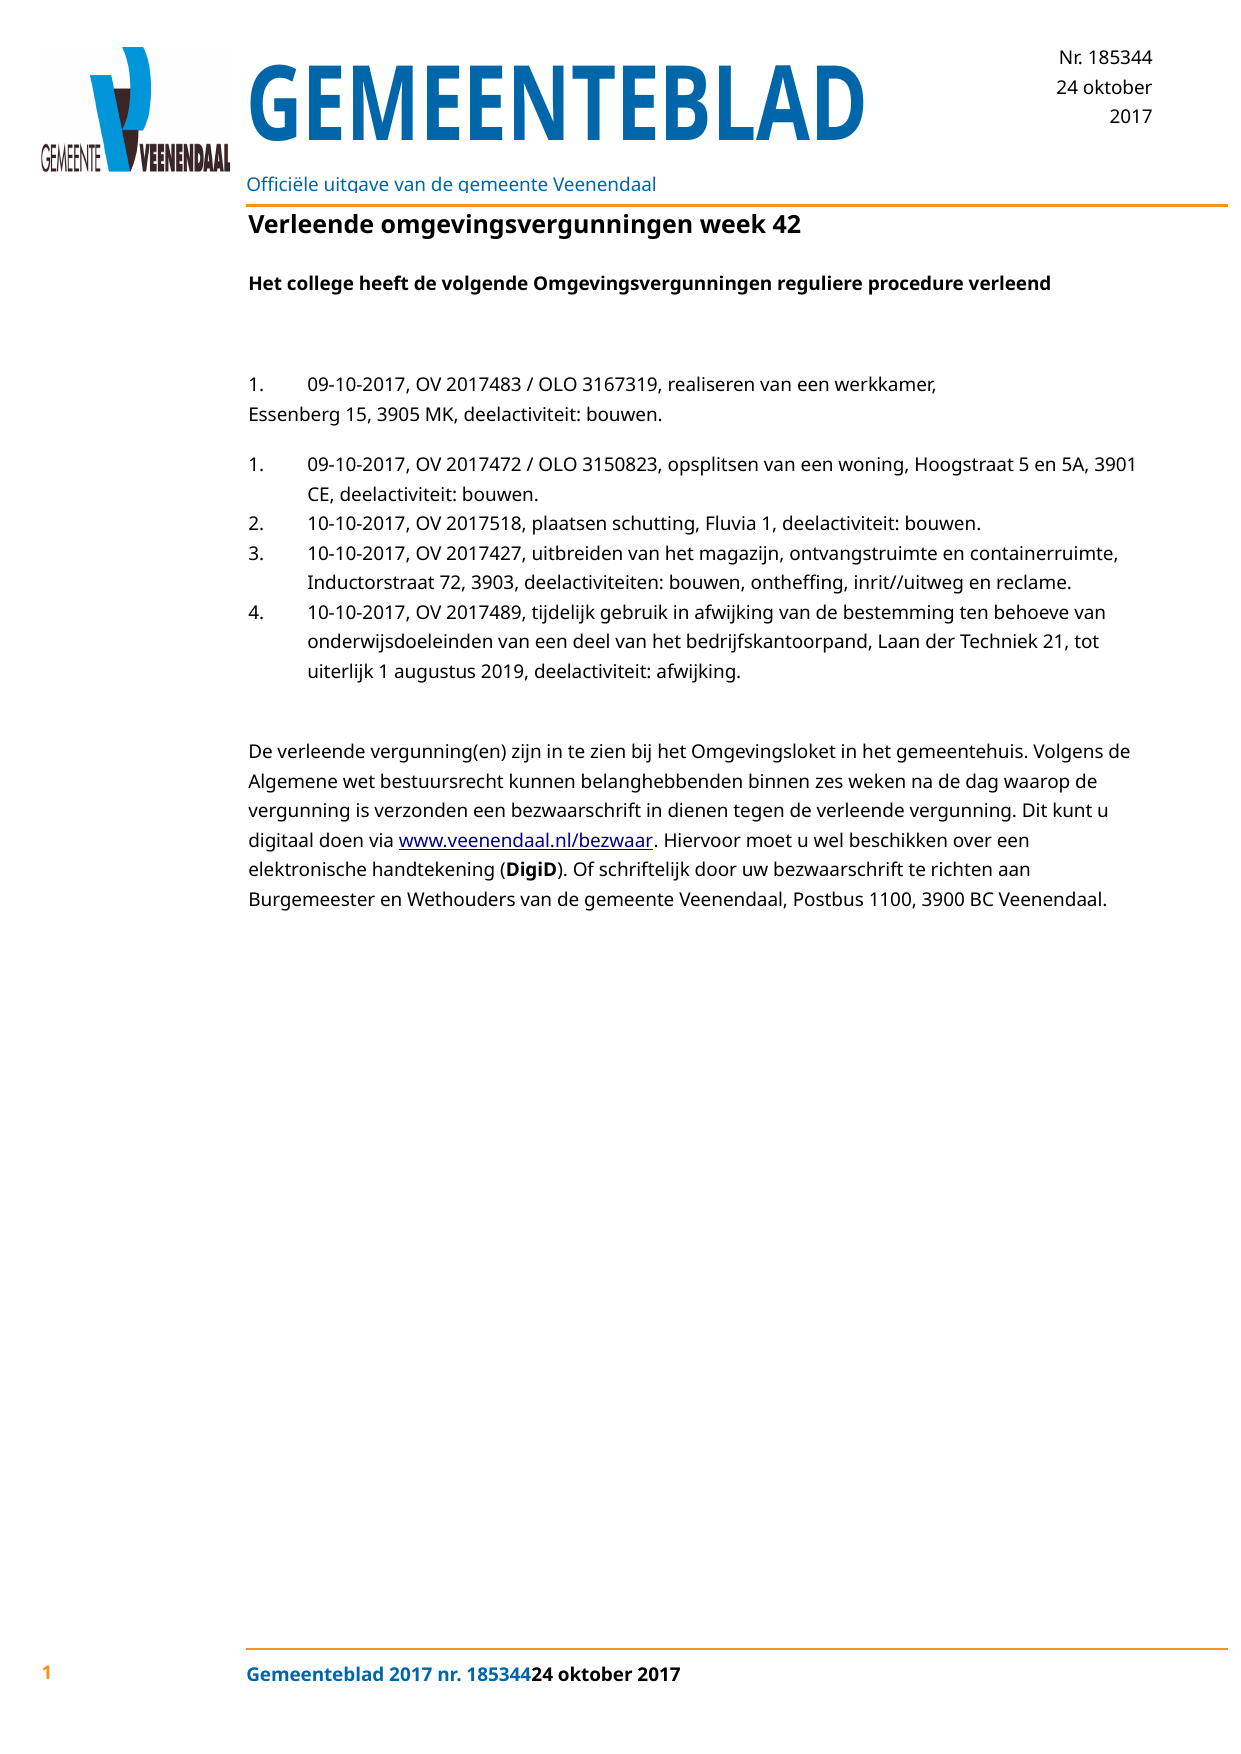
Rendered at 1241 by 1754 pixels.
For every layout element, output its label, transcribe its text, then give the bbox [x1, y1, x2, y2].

text Het college heeft de volgende Omgevingsvergunningen reguliere procedure verleend [248, 270, 1152, 296]
text Essenberg 15, 3905 MK, deelactiviteit: bouwen. [248, 401, 1152, 426]
list 10-10-2017, OV 2017489, tijdelijk gebruik in afwijking van de bestemming ten behoeve van onderwijsdoeleinden van een deel van het bedrijfskantoorpand, Laan der Techniek 21, tot uiterlijk 1 augustus 2019, deelactiviteit: afwijking. [248, 599, 1152, 684]
picture [123, 47, 231, 172]
picture [41, 47, 130, 172]
list 09-10-2017, OV 2017483 / OLO 3167319, realiseren van een werkkamer, [248, 371, 1152, 397]
list 10-10-2017, OV 2017427, uitbreiden van het magazijn, ontvangstruimte en containerruimte, Inductorstraat 72, 3903, deelactiviteiten: bouwen, ontheffing, inrit//uitweg en reclame. [248, 540, 1152, 595]
list 10-10-2017, OV 2017518, plaatsen schutting, Fluvia 1, deelactiviteit: bouwen. [248, 510, 1152, 536]
text Verleende omgevingsvergunningen week 42 [248, 207, 1152, 241]
list 09-10-2017, OV 2017472 / OLO 3150823, opsplitsen van een woning, Hoogstraat 5 en 5A, 3901 CE, deelactiviteit: bouwen. [248, 451, 1152, 506]
text De verleende vergunning(en) zijn in te zien bij het Omgevingsloket in het gemeentehuis. Volgens de Algemene wet bestuursrecht kunnen belanghebbenden binnen zes weken na de dag waarop de vergunning is verzonden een bezwaarschrift in dienen tegen de verleende vergunning. Dit kunt u digitaal doen via www.veenendaal.nl/bezwaar. Hiervoor moet u wel beschikken over een elektronische handtekening (DigiD). Of schriftelijk door uw bezwaarschrift te richten aan Burgemeester en Wethouders van de gemeente Veenendaal, Postbus 1100, 3900 BC Veenendaal. [248, 738, 1152, 912]
